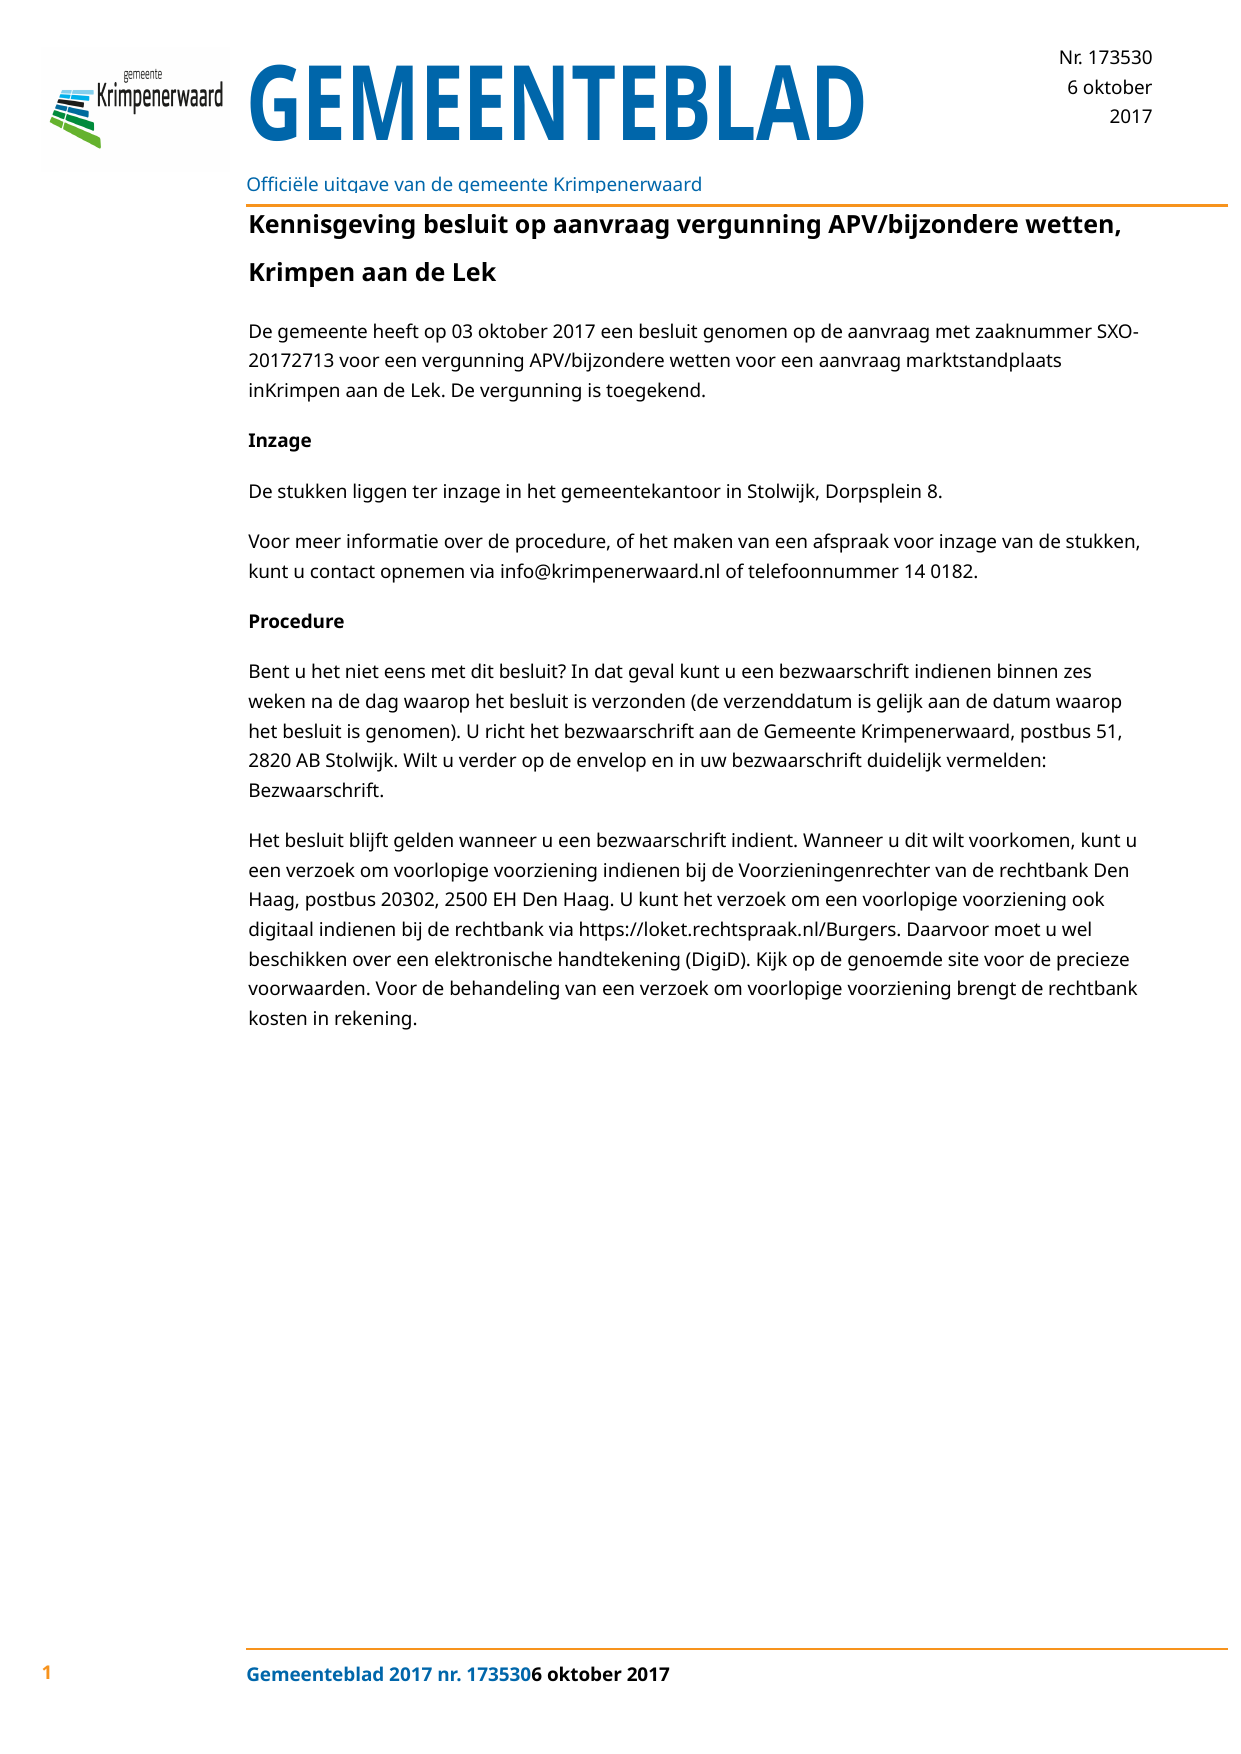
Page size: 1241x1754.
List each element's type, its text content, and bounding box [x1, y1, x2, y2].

text De stukken liggen ter inzage in het gemeentekantoor in Stolwijk, Dorpsplein 8. [248, 478, 1152, 504]
text Het besluit blijft gelden wanneer u een bezwaarschrift indient. Wanneer u dit wilt voorkomen, kunt u een verzoek om voorlopige voorziening indienen bij de Voorzieningenrechter van de rechtbank Den Haag, postbus 20302, 2500 EH Den Haag. U kunt het verzoek om een voorlopige voorziening ook digitaal indienen bij de rechtbank via https://loket.rechtspraak.nl/Burgers. Daarvoor moet u wel beschikken over een elektronische handtekening (DigiD). Kijk op de genoemde site voor de precieze voorwaarden. Voor de behandeling van een verzoek om voorlopige voorziening brengt de rechtbank kosten in rekening. [248, 827, 1152, 1031]
text De gemeente heeft op 03 oktober 2017 een besluit genomen op de aanvraag met zaaknummer SXO-20172713 voor een vergunning APV/bijzondere wetten voor een aanvraag marktstandplaats inKrimpen aan de Lek. De vergunning is toegekend. [248, 318, 1152, 403]
text Voor meer informatie over de procedure, of het maken van een afspraak voor inzage van de stukken, kunt u contact opnemen via info@krimpenerwaard.nl of telefoonnummer 14 0182. [248, 528, 1152, 584]
text Procedure [248, 608, 1152, 634]
text Inzage [248, 427, 1152, 453]
text Kennisgeving besluit op aanvraag vergunning APV/bijzondere wetten, Krimpen aan de Lek [248, 207, 1152, 288]
text Bent u het niet eens met dit besluit? In dat geval kunt u een bezwaarschrift indienen binnen zes weken na de dag waarop het besluit is verzonden (de verzenddatum is gelijk aan de datum waarop het besluit is genomen). U richt het bezwaarschrift aan de Gemeente Krimpenerwaard, postbus 51, 2820 AB Stolwijk. Wilt u verder op de envelop en in uw bezwaarschrift duidelijk vermelden: Bezwaarschrift. [248, 659, 1152, 803]
picture [41, 47, 231, 172]
